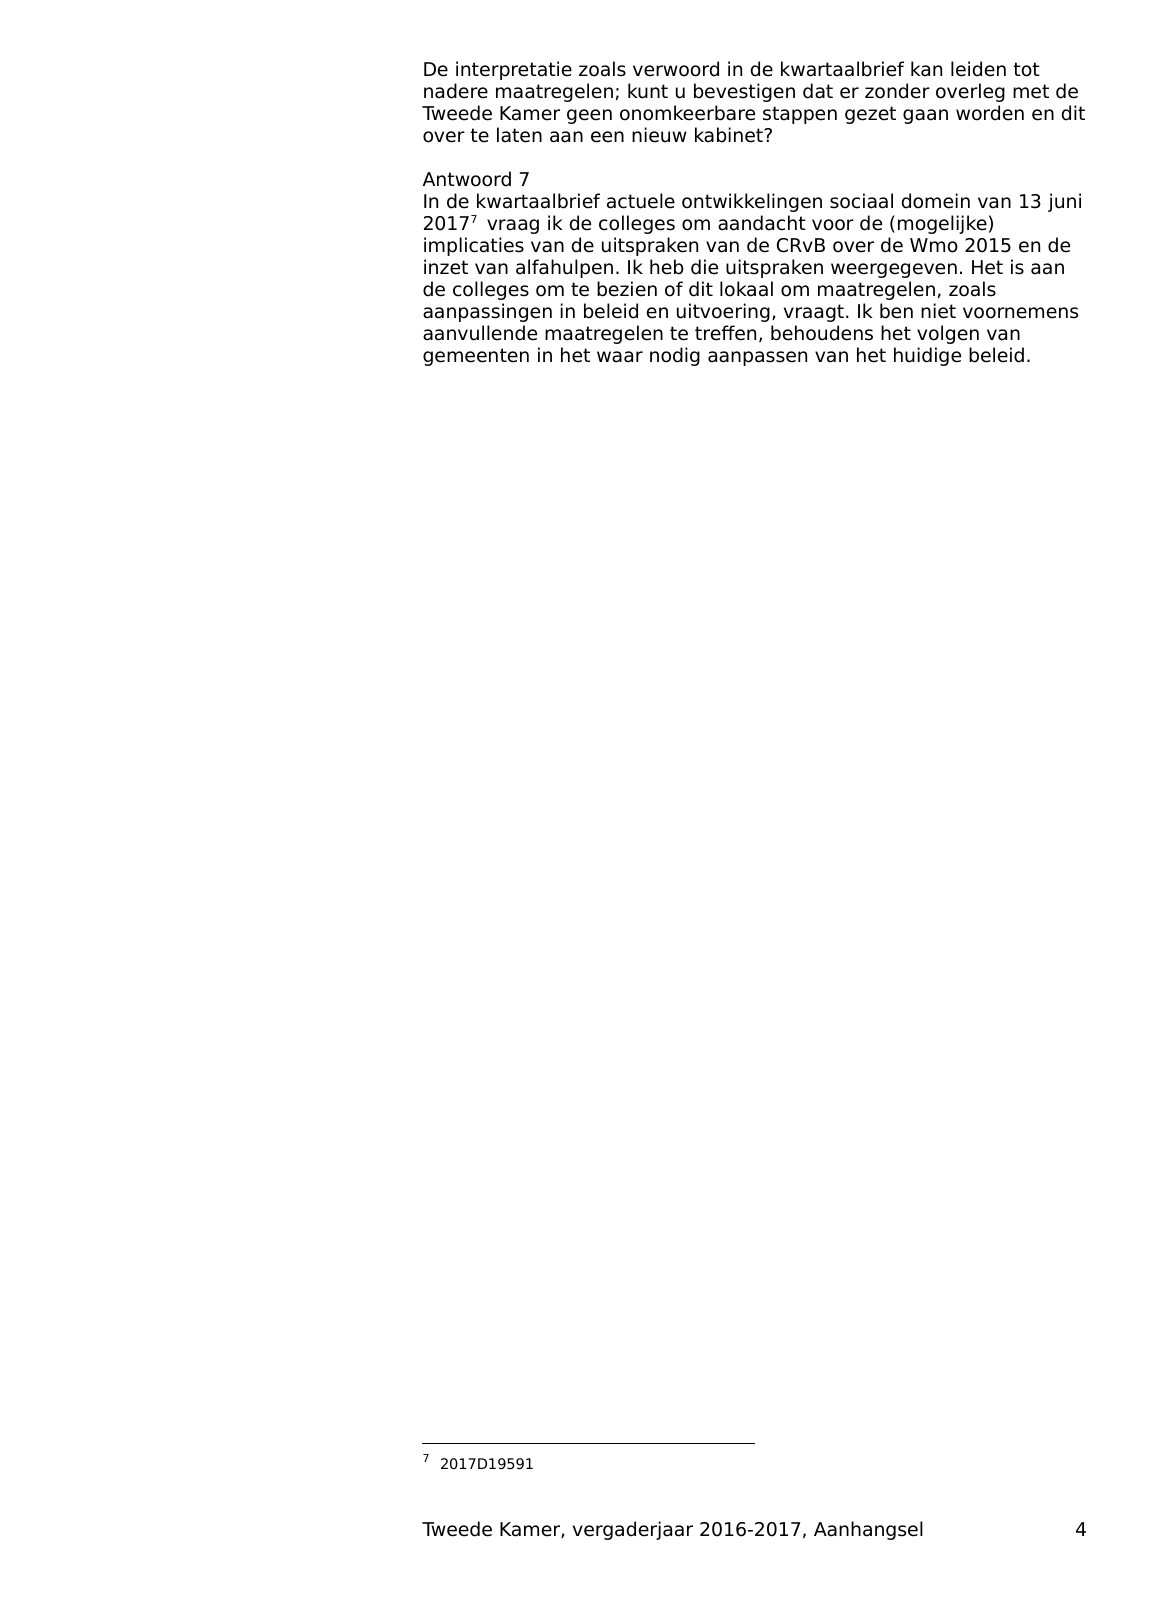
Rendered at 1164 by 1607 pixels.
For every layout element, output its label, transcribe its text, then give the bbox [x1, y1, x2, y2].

text De interpretatie zoals verwoord in de kwartaalbrief kan leiden tot nadere maatregelen; kunt u bevestigen dat er zonder overleg met de Tweede Kamer geen onomkeerbare stappen gezet gaan worden en dit over te laten aan een nieuw kabinet? [422, 59, 1087, 147]
text In de kwartaalbrief actuele ontwikkelingen sociaal domein van 13 juni 2017 vraag ik de colleges om aandacht voor de (mogelijke) implicaties van de uitspraken van de CRvB over de Wmo 2015 en de inzet van alfahulpen. Ik heb die uitspraken weergegeven. Het is aan de colleges om te bezien of dit lokaal om maatregelen, zoals aanpassingen in beleid en uitvoering, vraagt. Ik ben niet voornemens aanvullende maatregelen te treffen, behoudens het volgen van gemeenten in het waar nodig aanpassen van het huidige beleid. [422, 191, 1087, 367]
text Antwoord 7 [422, 169, 1087, 191]
text 2017D19591 [422, 1452, 1087, 1474]
